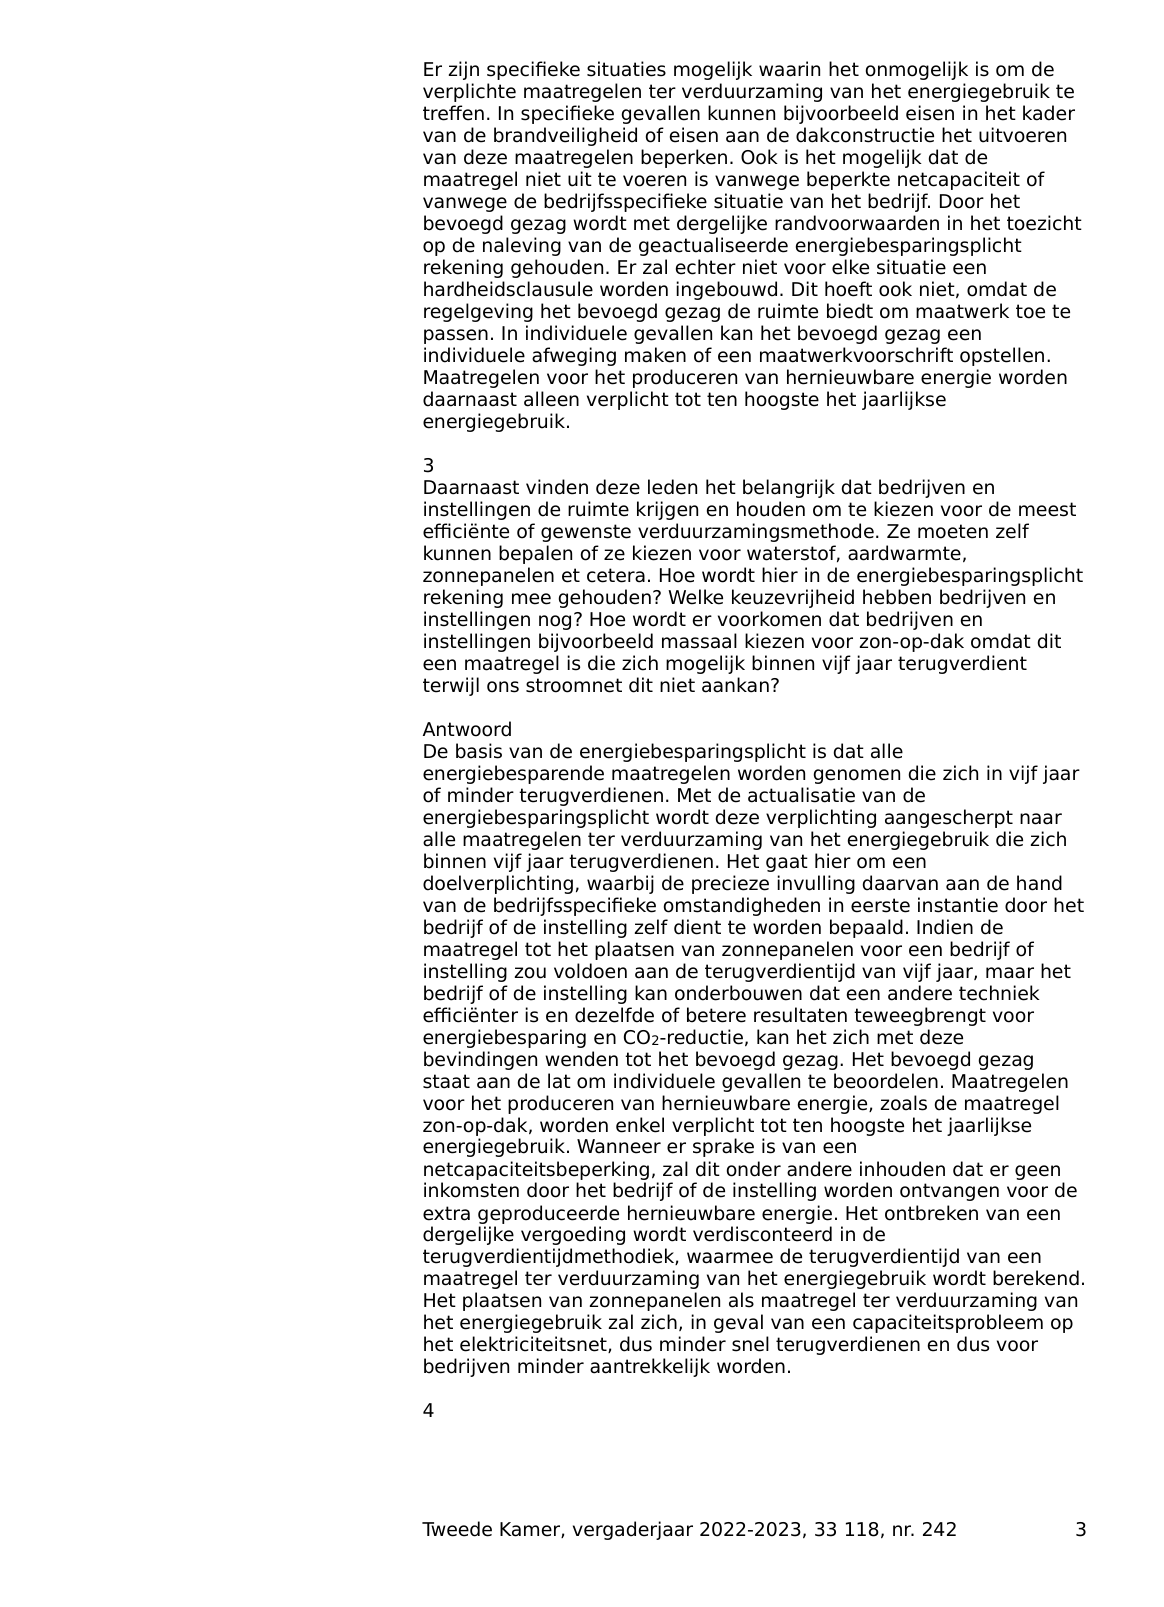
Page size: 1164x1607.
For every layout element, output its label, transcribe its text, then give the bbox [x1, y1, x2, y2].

text Er zijn specifieke situaties mogelijk waarin het onmogelijk is om de verplichte maatregelen ter verduurzaming van het energiegebruik te treffen. In specifieke gevallen kunnen bijvoorbeeld eisen in het kader van de brandveiligheid of eisen aan de dakconstructie het uitvoeren van deze maatregelen beperken. Ook is het mogelijk dat de maatregel niet uit te voeren is vanwege beperkte netcapaciteit of vanwege de bedrijfsspecifieke situatie van het bedrijf. Door het bevoegd gezag wordt met dergelijke randvoorwaarden in het toezicht op de naleving van de geactualiseerde energiebesparingsplicht rekening gehouden. Er zal echter niet voor elke situatie een hardheidsclausule worden ingebouwd. Dit hoeft ook niet, omdat de regelgeving het bevoegd gezag de ruimte biedt om maatwerk toe te passen. In individuele gevallen kan het bevoegd gezag een individuele afweging maken of een maatwerkvoorschrift opstellen. Maatregelen voor het produceren van hernieuwbare energie worden daarnaast alleen verplicht tot ten hoogste het jaarlijkse energiegebruik. [422, 59, 1087, 433]
text Antwoord [422, 719, 1087, 741]
text 4 [422, 1400, 1087, 1422]
text De basis van de energiebesparingsplicht is dat alle energiebesparende maatregelen worden genomen die zich in vijf jaar of minder terugverdienen. Met de actualisatie van de energiebesparingsplicht wordt deze verplichting aangescherpt naar alle maatregelen ter verduurzaming van het energiegebruik die zich binnen vijf jaar terugverdienen. Het gaat hier om een doelverplichting, waarbij de precieze invulling daarvan aan de hand van de bedrijfsspecifieke omstandigheden in eerste instantie door het bedrijf of de instelling zelf dient te worden bepaald. Indien de maatregel tot het plaatsen van zonnepanelen voor een bedrijf of instelling zou voldoen aan de terugverdientijd van vijf jaar, maar het bedrijf of de instelling kan onderbouwen dat een andere techniek efficiënter is en dezelfde of betere resultaten teweegbrengt voor energiebesparing en CO2-reductie, kan het zich met deze bevindingen wenden tot het bevoegd gezag. Het bevoegd gezag staat aan de lat om individuele gevallen te beoordelen. Maatregelen voor het produceren van hernieuwbare energie, zoals de maatregel zon-op-dak, worden enkel verplicht tot ten hoogste het jaarlijkse energiegebruik. Wanneer er sprake is van een netcapaciteitsbeperking, zal dit onder andere inhouden dat er geen inkomsten door het bedrijf of de instelling worden ontvangen voor de extra geproduceerde hernieuwbare energie. Het ontbreken van een dergelijke vergoeding wordt verdisconteerd in de terugverdientijdmethodiek, waarmee de terugverdientijd van een maatregel ter verduurzaming van het energiegebruik wordt berekend. Het plaatsen van zonnepanelen als maatregel ter verduurzaming van het energiegebruik zal zich, in geval van een capaciteitsprobleem op het elektriciteitsnet, dus minder snel terugverdienen en dus voor bedrijven minder aantrekkelijk worden. [422, 741, 1087, 1378]
text Daarnaast vinden deze leden het belangrijk dat bedrijven en instellingen de ruimte krijgen en houden om te kiezen voor de meest efficiënte of gewenste verduurzamingsmethode. Ze moeten zelf kunnen bepalen of ze kiezen voor waterstof, aardwarmte, zonnepanelen et cetera. Hoe wordt hier in de energiebesparingsplicht rekening mee gehouden? Welke keuzevrijheid hebben bedrijven en instellingen nog? Hoe wordt er voorkomen dat bedrijven en instellingen bijvoorbeeld massaal kiezen voor zon-op-dak omdat dit een maatregel is die zich mogelijk binnen vijf jaar terugverdient terwijl ons stroomnet dit niet aankan? [422, 477, 1087, 697]
text 3 [422, 455, 1087, 477]
